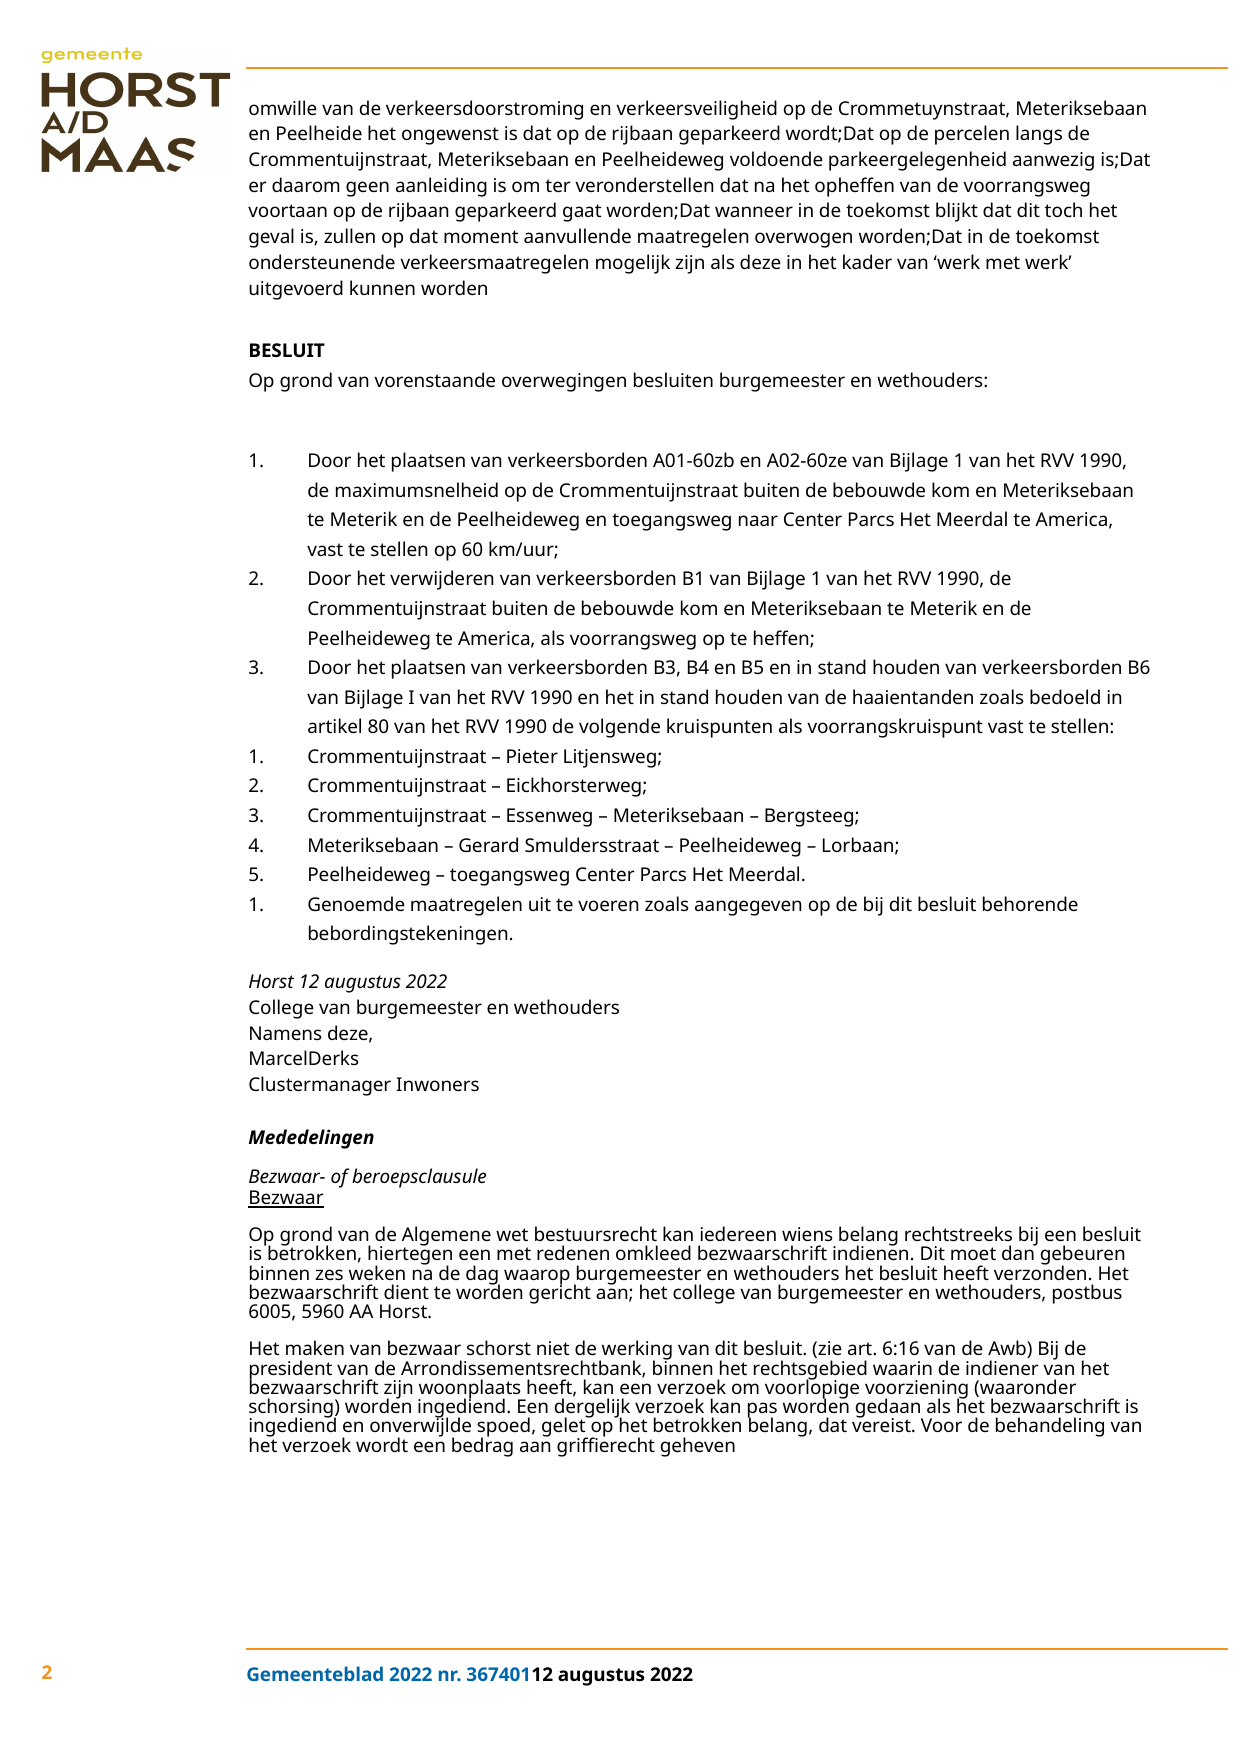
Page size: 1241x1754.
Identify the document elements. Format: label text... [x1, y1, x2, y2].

text MarcelDerks [248, 1046, 1152, 1071]
list Crommentuijnstraat – Pieter Litjensweg; [248, 743, 1152, 769]
text Bezwaar- of beroepsclausule [248, 1163, 1152, 1189]
list Door het plaatsen van verkeersborden B3, B4 en B5 en in stand houden van verkeersborden B6 van Bijlage I van het RVV 1990 en het in stand houden van de haaientanden zoals bedoeld in artikel 80 van het RVV 1990 de volgende kruispunten als voorrangskruispunt vast te stellen: [248, 654, 1152, 739]
text Clustermanager Inwoners [248, 1071, 1152, 1097]
text Het maken van bezwaar schorst niet de werking van dit besluit. (zie art. 6:16 van de Awb) Bij de president van de Arrondissementsrechtbank, binnen het rechtsgebied waarin de indiener van het bezwaarschrift zijn woonplaats heeft, kan een verzoek om voorlopige voorziening (waaronder schorsing) worden ingediend. Een dergelijk verzoek kan pas worden gedaan als het bezwaarschrift is ingediend en onverwijlde spoed, gelet op het betrokken belang, dat vereist. Voor de behandeling van het verzoek wordt een bedrag aan griffierecht geheven [248, 1340, 1152, 1456]
text BESLUIT [248, 338, 1152, 363]
text Mededelingen [248, 1124, 1152, 1150]
list Door het verwijderen van verkeersborden B1 van Bijlage 1 van het RVV 1990, de Crommentuijnstraat buiten de bebouwde kom en Meteriksebaan te Meterik en de Peelheideweg te America, als voorrangsweg op te heffen; [248, 566, 1152, 650]
text Namens deze, [248, 1020, 1152, 1046]
text omwille van de verkeersdoorstroming en verkeersveiligheid op de Crommetuynstraat, Meteriksebaan en Peelheide het ongewenst is dat op de rijbaan geparkeerd wordt;Dat op de percelen langs de Crommentuijnstraat, Meteriksebaan en Peelheideweg voldoende parkeergelegenheid aanwezig is;Dat er daarom geen aanleiding is om ter veronderstellen dat na het opheffen van de voorrangsweg voortaan op de rijbaan geparkeerd gaat worden;Dat wanneer in de toekomst blijkt dat dit toch het geval is, zullen op dat moment aanvullende maatregelen overwogen worden;Dat in de toekomst ondersteunende verkeersmaatregelen mogelijk zijn als deze in het kader van ‘werk met werk’ uitgevoerd kunnen worden [248, 95, 1152, 301]
list Meteriksebaan – Gerard Smuldersstraat – Peelheideweg – Lorbaan; [248, 832, 1152, 857]
list Door het plaatsen van verkeersborden A01-60zb en A02-60ze van Bijlage 1 van het RVV 1990, de maximumsnelheid op de Crommentuijnstraat buiten de bebouwde kom en Meteriksebaan te Meterik en de Peelheideweg en toegangsweg naar Center Parcs Het Meerdal te America, vast te stellen op 60 km/uur; [248, 447, 1152, 562]
text Op grond van de Algemene wet bestuursrecht kan iedereen wiens belang rechtstreeks bij een besluit is betrokken, hiertegen een met redenen omkleed bezwaarschrift indienen. Dit moet dan gebeuren binnen zes weken na de dag waarop burgemeester en wethouders het besluit heeft verzonden. Het bezwaarschrift dient te worden gericht aan; het college van burgemeester en wethouders, postbus 6005, 5960 AA Horst. [248, 1226, 1152, 1322]
text Op grond van vorenstaande overwegingen besluiten burgemeester en wethouders: [248, 367, 1152, 393]
picture [41, 47, 231, 172]
list Crommentuijnstraat – Eickhorsterweg; [248, 773, 1152, 798]
list Genoemde maatregelen uit te voeren zoals aangegeven op de bij dit besluit behorende bebordingstekeningen. [248, 891, 1152, 946]
text Horst 12 augustus 2022 [248, 968, 1152, 994]
list Peelheideweg – toegangsweg Center Parcs Het Meerdal. [248, 861, 1152, 887]
text Bezwaar [248, 1189, 1152, 1208]
text College van burgemeester en wethouders [248, 994, 1152, 1020]
list Crommentuijnstraat – Essenweg – Meteriksebaan – Bergsteeg; [248, 802, 1152, 828]
